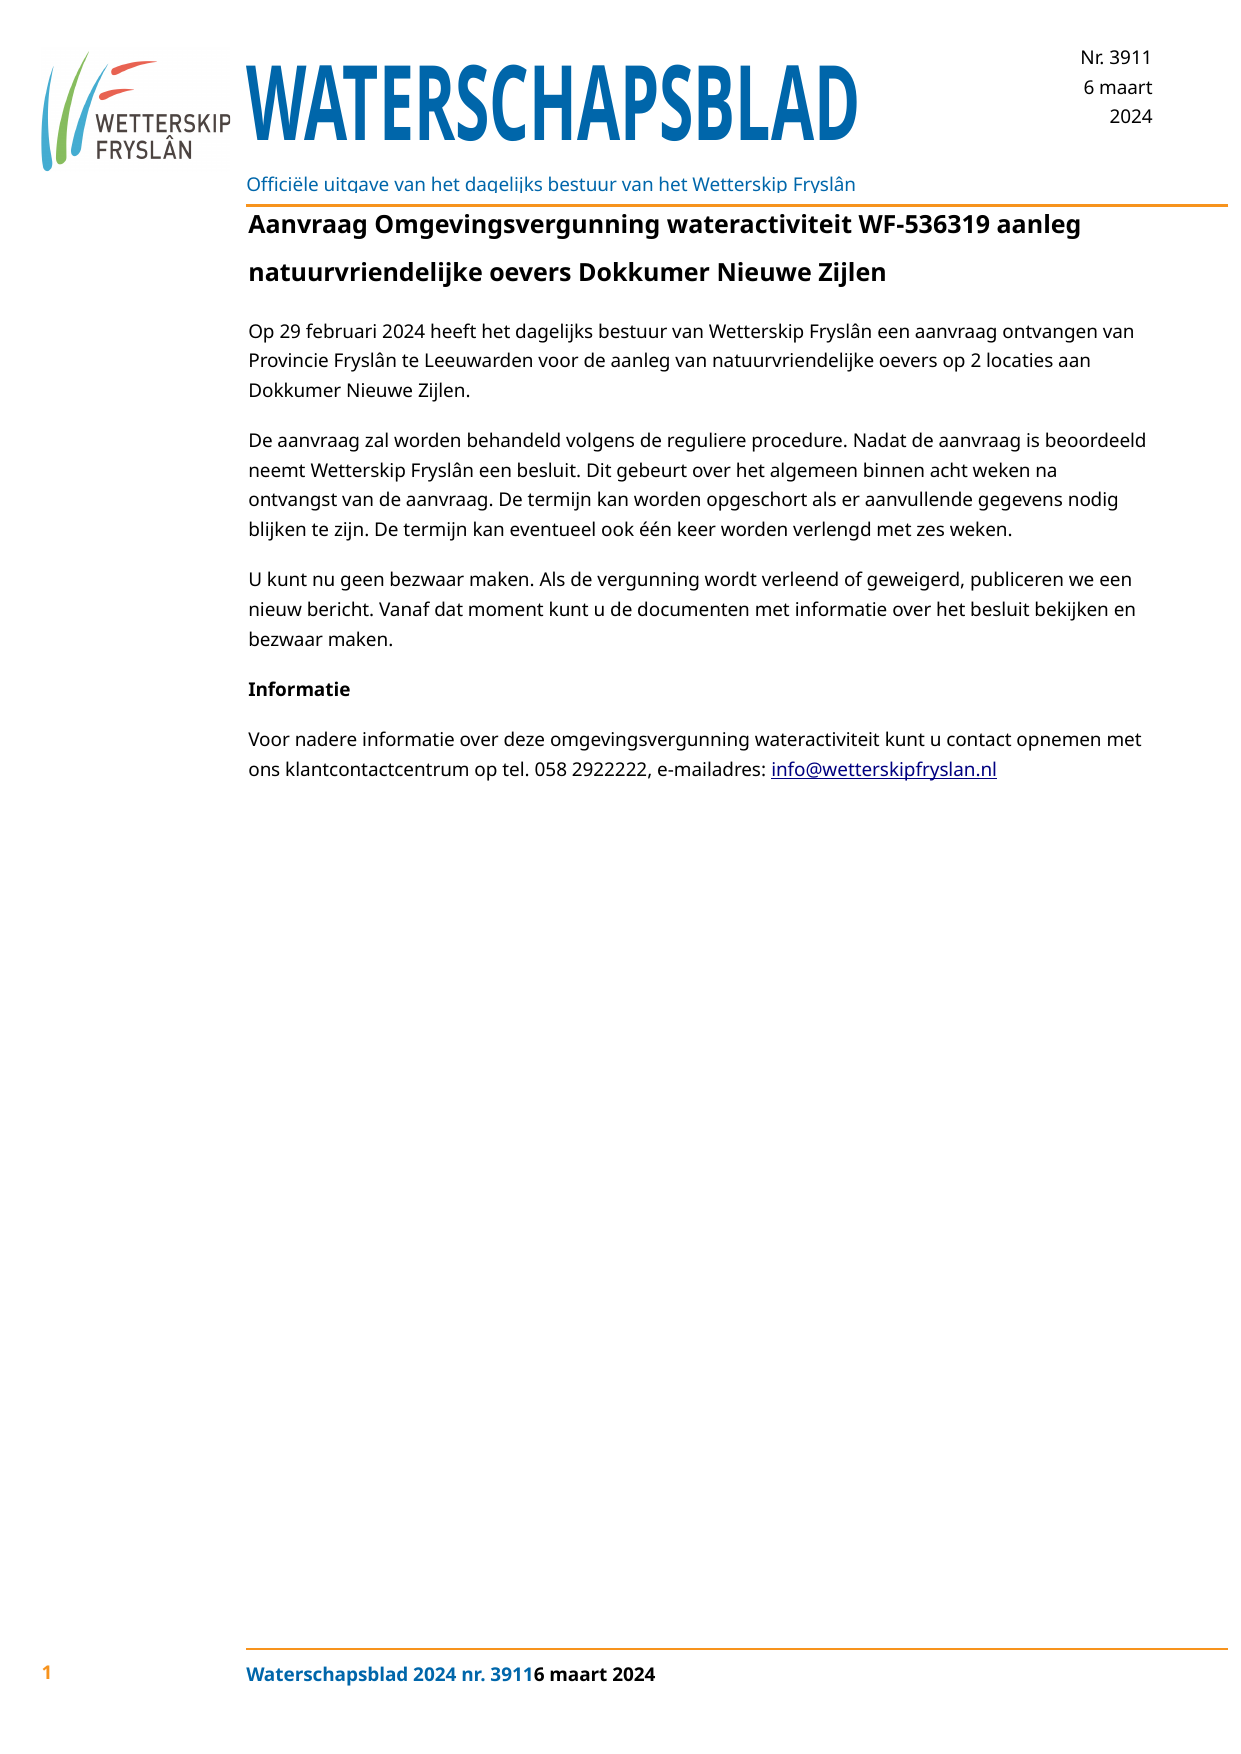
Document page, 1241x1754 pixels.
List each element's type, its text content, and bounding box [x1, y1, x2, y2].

text U kunt nu geen bezwaar maken. Als de vergunning wordt verleend of geweigerd, publiceren we een nieuw bericht. Vanaf dat moment kunt u de documenten met informatie over het besluit bekijken en bezwaar maken. [248, 567, 1152, 652]
text Voor nadere informatie over deze omgevingsvergunning wateractiviteit kunt u contact opnemen met ons klantcontactcentrum op tel. 058 2922222, e-mailadres: info@wetterskipfryslan.nl [248, 727, 1152, 782]
text De aanvraag zal worden behandeld volgens de reguliere procedure. Nadat de aanvraag is beoordeeld neemt Wetterskip Fryslân een besluit. Dit gebeurt over het algemeen binnen acht weken na ontvangst van de aanvraag. De termijn kan worden opgeschort als er aanvullende gegevens nodig blijken te zijn. De termijn kan eventueel ook één keer worden verlengd met zes weken. [248, 427, 1152, 542]
text Op 29 februari 2024 heeft het dagelijks bestuur van Wetterskip Fryslân een aanvraag ontvangen van Provincie Fryslân te Leeuwarden voor de aanleg van natuurvriendelijke oevers op 2 locaties aan Dokkumer Nieuwe Zijlen. [248, 318, 1152, 403]
text Aanvraag Omgevingsvergunning wateractiviteit WF-536319 aanleg natuurvriendelijke oevers Dokkumer Nieuwe Zijlen [248, 207, 1152, 288]
picture [41, 47, 231, 172]
text Informatie [248, 676, 1152, 702]
